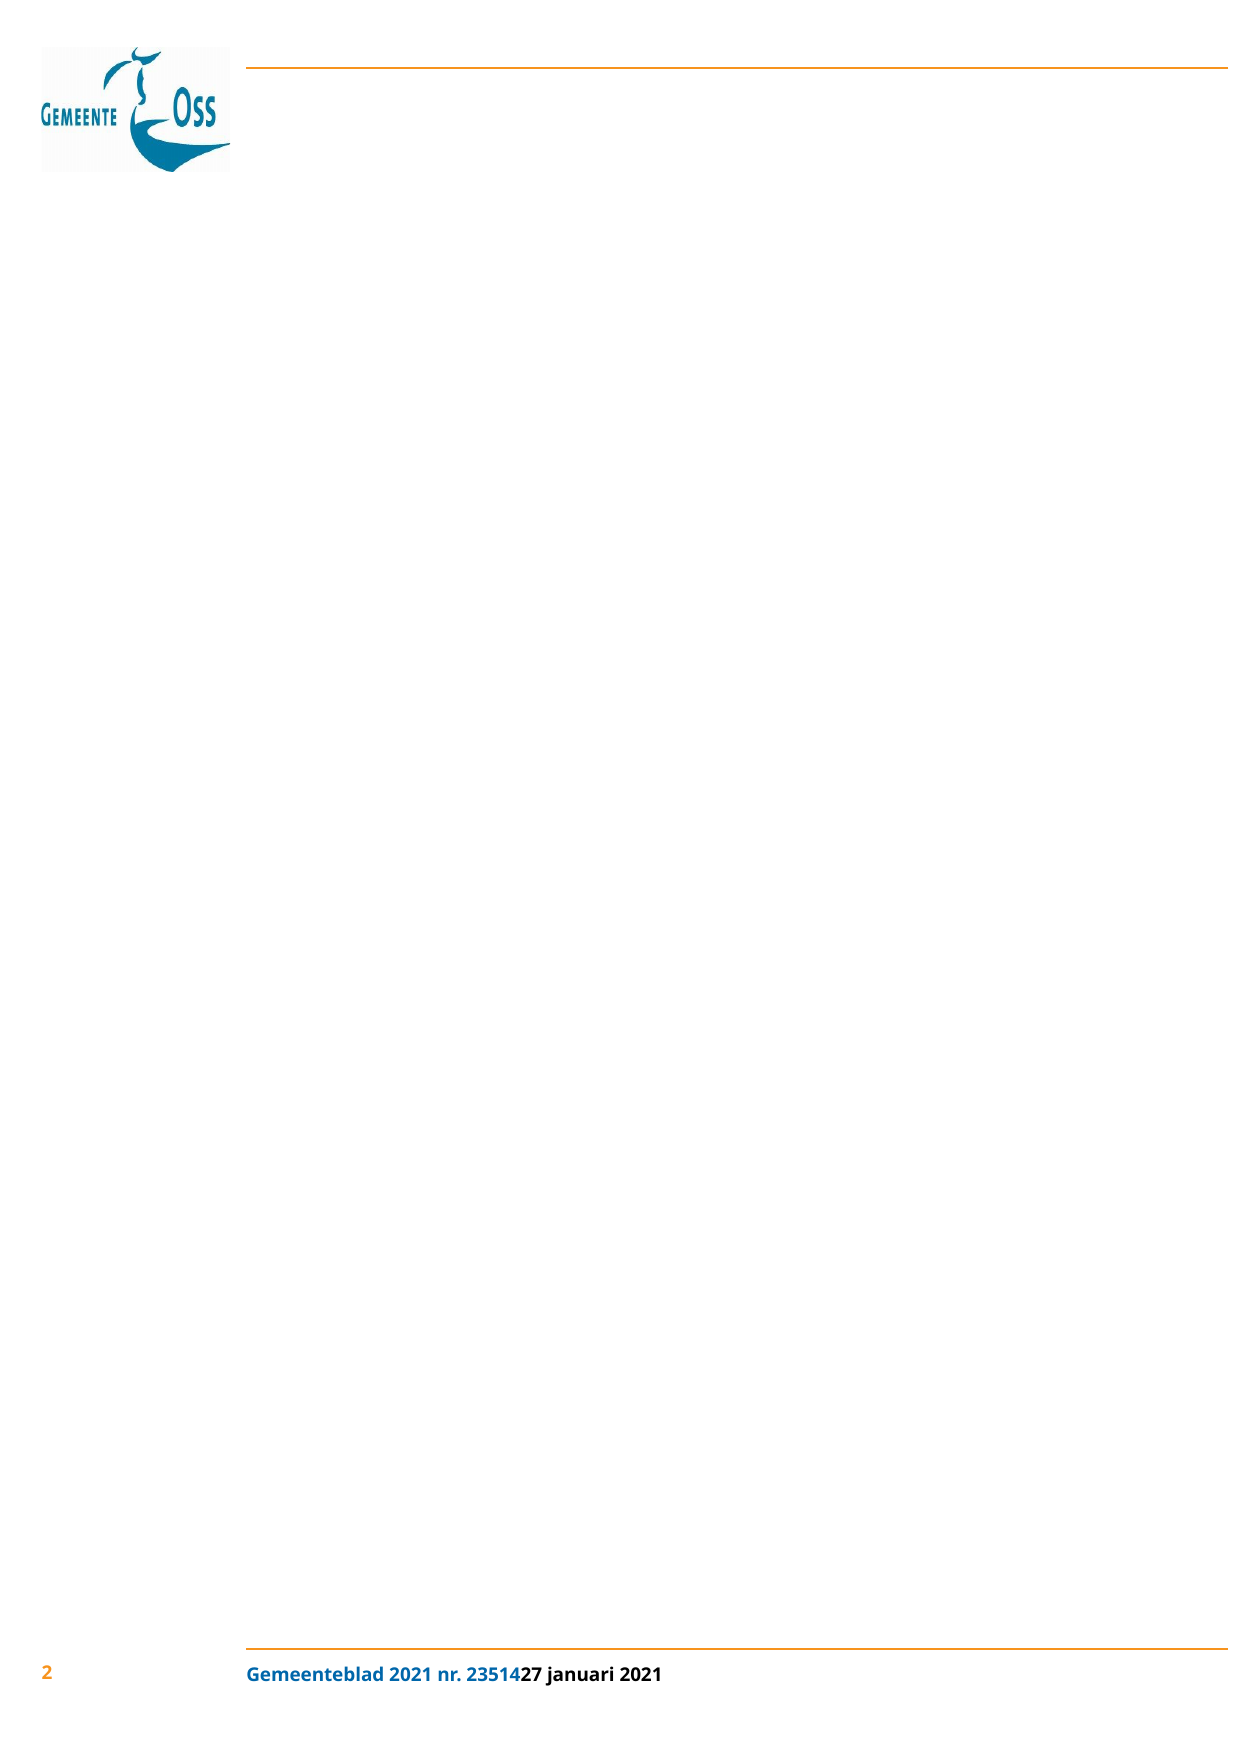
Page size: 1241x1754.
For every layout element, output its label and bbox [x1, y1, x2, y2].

picture [41, 47, 231, 172]
